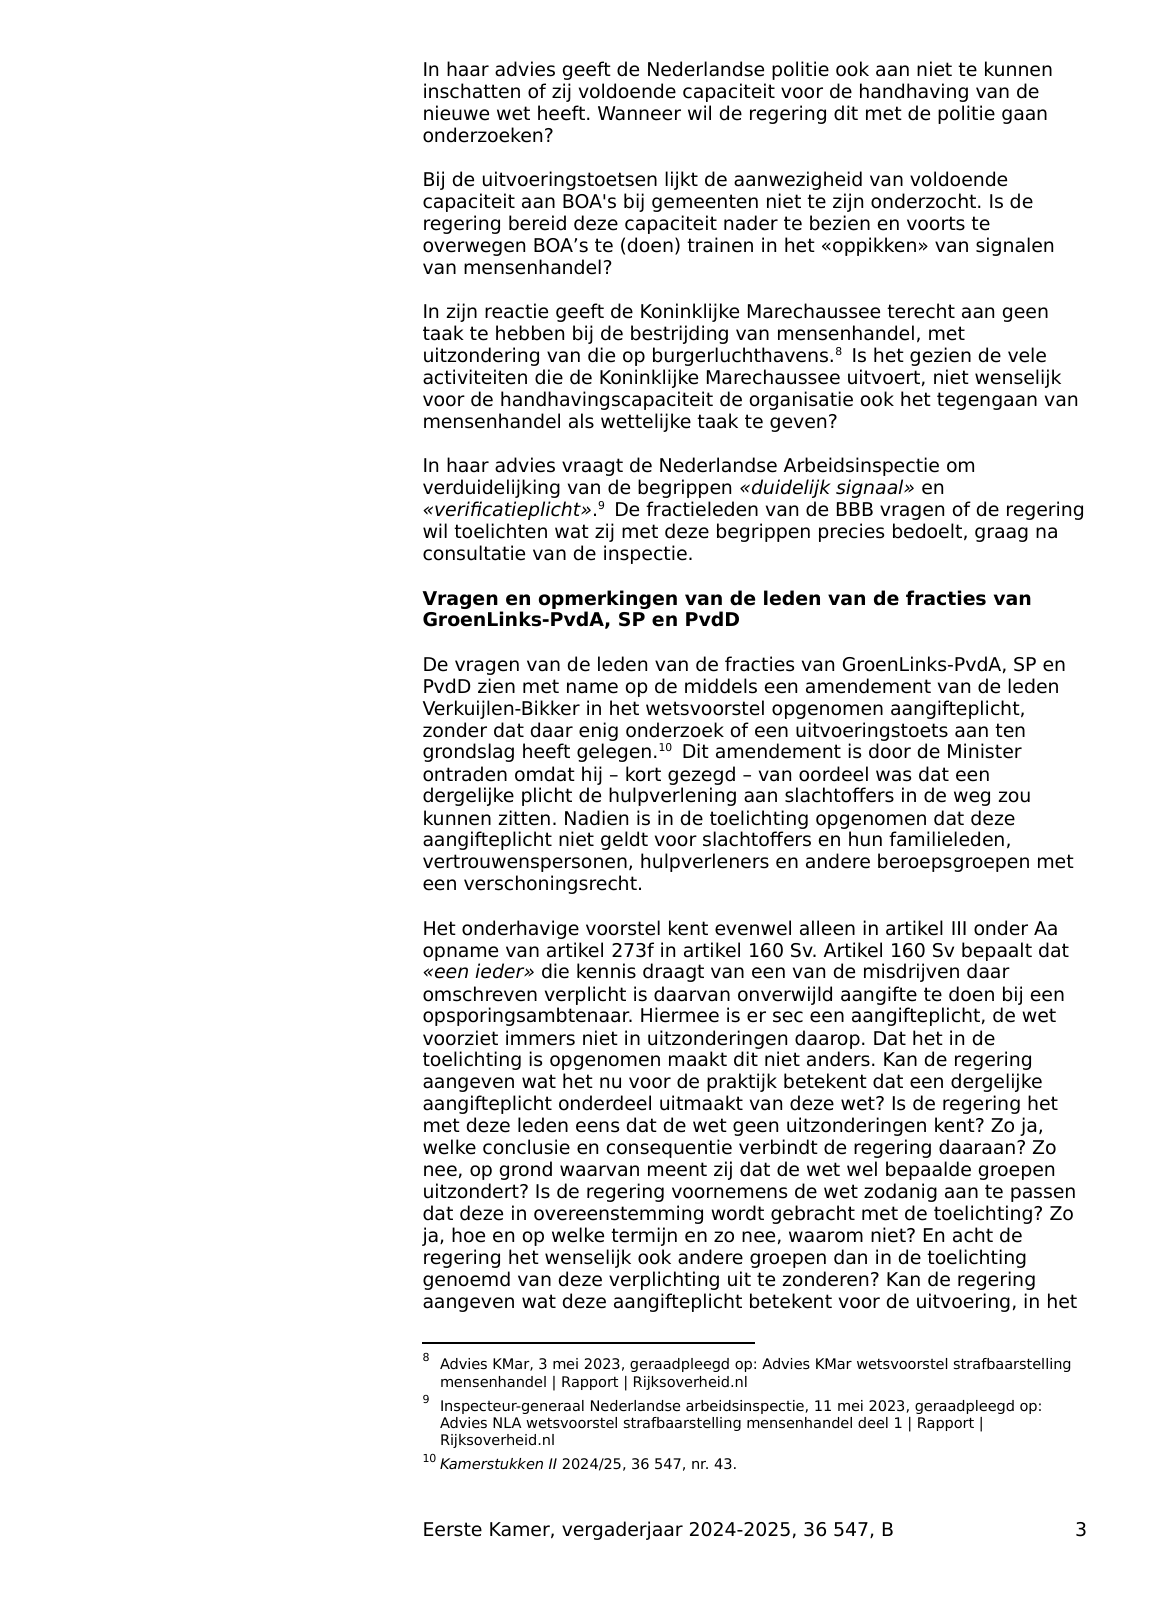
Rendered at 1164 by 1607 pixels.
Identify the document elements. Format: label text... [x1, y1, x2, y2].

text De vragen van de leden van de fracties van GroenLinks-PvdA, SP en PvdD zien met name op de middels een amendement van de leden Verkuijlen-Bikker in het wetsvoorstel opgenomen aangifteplicht, zonder dat daar enig onderzoek of een uitvoeringstoets aan ten grondslag heeft gelegen. Dit amendement is door de Minister ontraden omdat hij – kort gezegd – van oordeel was dat een dergelijke plicht de hulpverlening aan slachtoffers in de weg zou kunnen zitten. Nadien is in de toelichting opgenomen dat deze aangifteplicht niet geldt voor slachtoffers en hun familieleden, vertrouwenspersonen, hulpverleners en andere beroepsgroepen met een verschoningsrecht. [422, 653, 1087, 895]
text Het onderhavige voorstel kent evenwel alleen in artikel III onder Aa opname van artikel 273f in artikel 160 Sv. Artikel 160 Sv bepaalt dat «een ieder» die kennis draagt van een van de misdrijven daar omschreven verplicht is daarvan onverwijld aangifte te doen bij een opsporingsambtenaar. Hiermee is er sec een aangifteplicht, de wet voorziet immers niet in uitzonderingen daarop. Dat het in de toelichting is opgenomen maakt dit niet anders. Kan de regering aangeven wat het nu voor de praktijk betekent dat een dergelijke aangifteplicht onderdeel uitmaakt van deze wet? Is de regering het met deze leden eens dat de wet geen uitzonderingen kent? Zo ja, welke conclusie en consequentie verbindt de regering daaraan? Zo nee, op grond waarvan meent zij dat de wet wel bepaalde groepen uitzondert? Is de regering voornemens de wet zodanig aan te passen dat deze in overeenstemming wordt gebracht met de toelichting? Zo ja, hoe en op welke termijn en zo nee, waarom niet? En acht de regering het wenselijk ook andere groepen dan in de toelichting genoemd van deze verplichting uit te zonderen? Kan de regering aangeven wat deze aangifteplicht betekent voor de uitvoering, in het [422, 917, 1087, 1313]
text In haar advies geeft de Nederlandse politie ook aan niet te kunnen inschatten of zij voldoende capaciteit voor de handhaving van de nieuwe wet heeft. Wanneer wil de regering dit met de politie gaan onderzoeken? [422, 59, 1087, 147]
text In zijn reactie geeft de Koninklijke Marechaussee terecht aan geen taak te hebben bij de bestrijding van mensenhandel, met uitzondering van die op burgerluchthavens. Is het gezien de vele activiteiten die de Koninklijke Marechaussee uitvoert, niet wenselijk voor de handhavingscapaciteit de organisatie ook het tegengaan van mensenhandel als wettelijke taak te geven? [422, 301, 1087, 433]
subtitle Vragen en opmerkingen van de leden van de fracties van GroenLinks-PvdA, SP en PvdD [422, 587, 1087, 631]
text Bij de uitvoeringstoetsen lijkt de aanwezigheid van voldoende capaciteit aan BOA's bij gemeenten niet te zijn onderzocht. Is de regering bereid deze capaciteit nader te bezien en voorts te overwegen BOA’s te (doen) trainen in het «oppikken» van signalen van mensenhandel? [422, 169, 1087, 279]
text Advies KMar, 3 mei 2023, geraadpleegd op: Advies KMar wetsvoorstel strafbaarstelling mensenhandel | Rapport | Rijksoverheid.nl [422, 1352, 1087, 1391]
text Inspecteur-generaal Nederlandse arbeidsinspectie, 11 mei 2023, geraadpleegd op: Advies NLA wetsvoorstel strafbaarstelling mensenhandel deel 1 | Rapport | Rijksoverheid.nl [422, 1393, 1087, 1449]
text In haar advies vraagt de Nederlandse Arbeidsinspectie om verduidelijking van de begrippen «duidelijk signaal» en «verificatieplicht». De fractieleden van de BBB vragen of de regering wil toelichten wat zij met deze begrippen precies bedoelt, graag na consultatie van de inspectie. [422, 455, 1087, 565]
text Kamerstukken II 2024/25, 36 547, nr. 43. [422, 1452, 1087, 1474]
